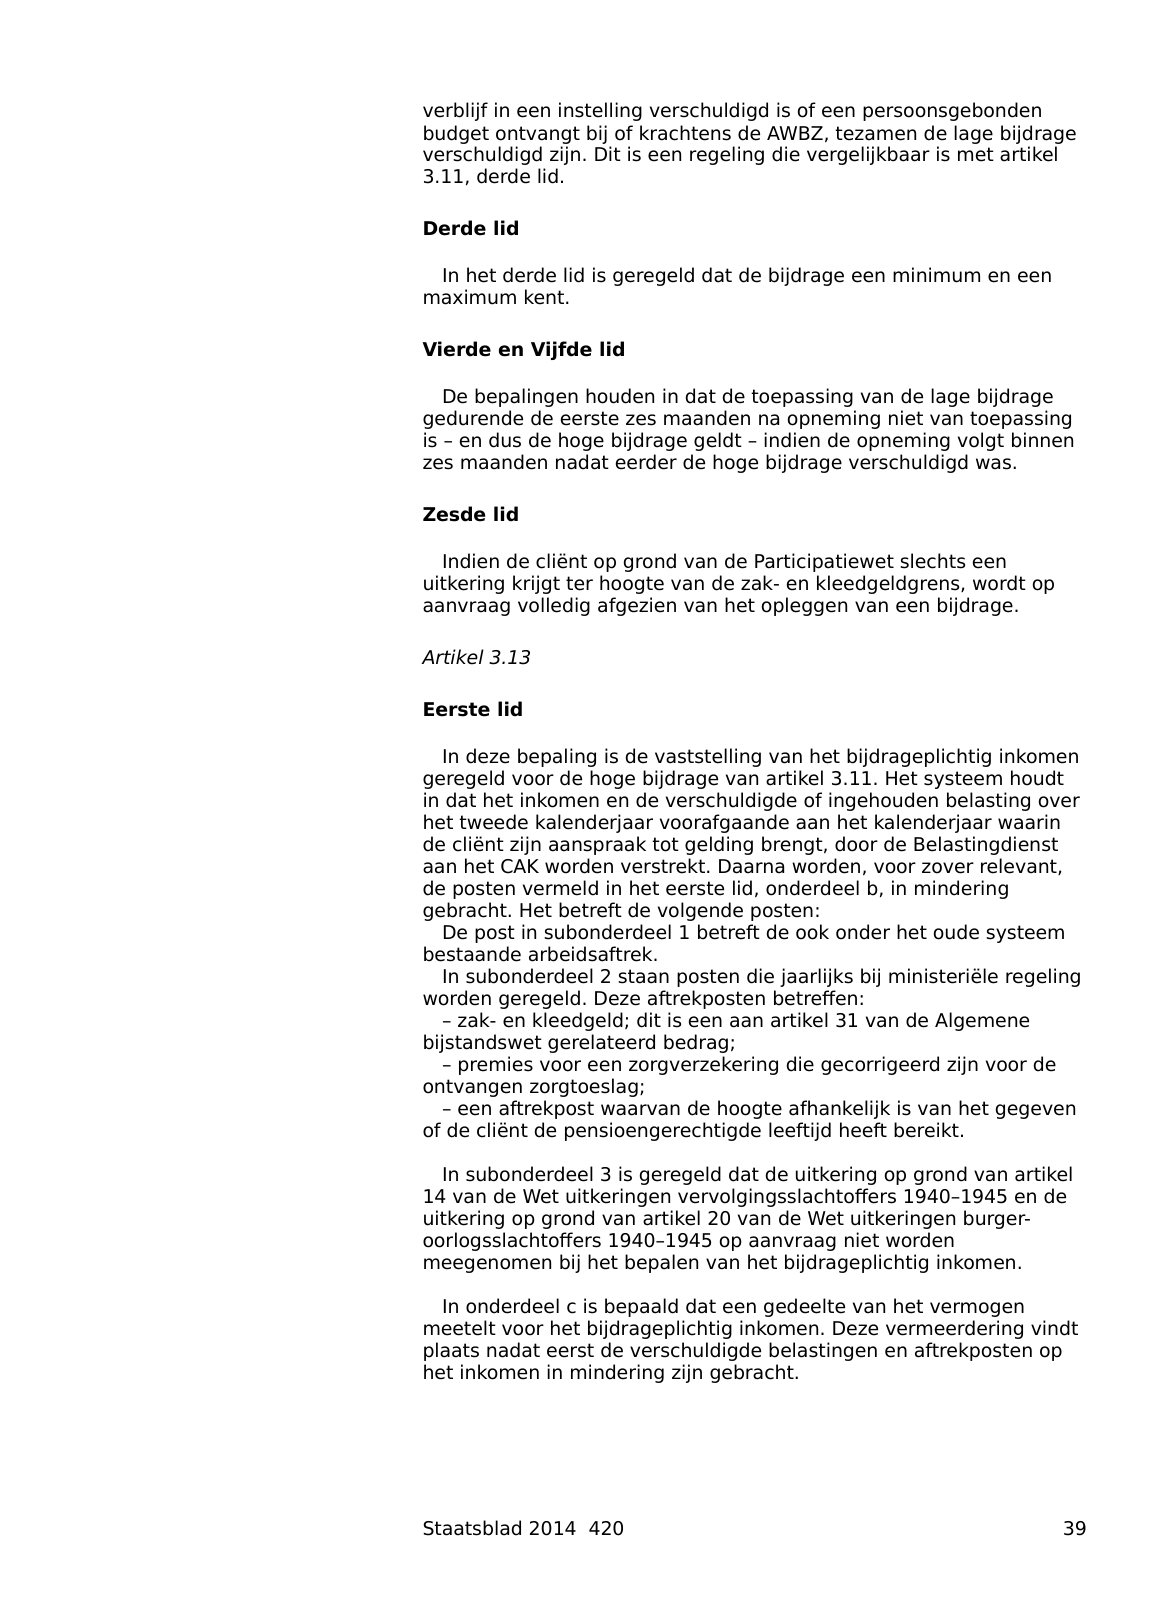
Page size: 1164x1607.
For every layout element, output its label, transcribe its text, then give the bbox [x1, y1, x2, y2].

text In deze bepaling is de vaststelling van het bijdrageplichtig inkomen geregeld voor de hoge bijdrage van artikel 3.11. Het systeem houdt in dat het inkomen en de verschuldigde of ingehouden belasting over het tweede kalenderjaar voorafgaande aan het kalenderjaar waarin de cliënt zijn aanspraak tot gelding brengt, door de Belastingdienst aan het CAK worden verstrekt. Daarna worden, voor zover relevant, de posten vermeld in het eerste lid, onderdeel b, in mindering gebracht. Het betreft de volgende posten: [422, 746, 1087, 922]
text verblijf in een instelling verschuldigd is of een persoonsgebonden budget ontvangt bij of krachtens de AWBZ, tezamen de lage bijdrage verschuldigd zijn. Dit is een regeling die vergelijkbaar is met artikel 3.11, derde lid. [422, 100, 1087, 188]
text In onderdeel c is bepaald dat een gedeelte van het vermogen meetelt voor het bijdrageplichtig inkomen. Deze vermeerdering vindt plaats nadat eerst de verschuldigde belastingen en aftrekposten op het inkomen in mindering zijn gebracht. [422, 1296, 1087, 1384]
text De bepalingen houden in dat de toepassing van de lage bijdrage gedurende de eerste zes maanden na opneming niet van toepassing is – en dus de hoge bijdrage geldt – indien de opneming volgt binnen zes maanden nadat eerder de hoge bijdrage verschuldigd was. [422, 386, 1087, 474]
subtitle Derde lid [422, 218, 1087, 240]
subtitle Zesde lid [422, 504, 1087, 526]
subtitle Eerste lid [422, 699, 1087, 721]
text In het derde lid is geregeld dat de bijdrage een minimum en een maximum kent. [422, 265, 1087, 309]
subtitle Vierde en Vijfde lid [422, 339, 1087, 361]
text – premies voor een zorgverzekering die gecorrigeerd zijn voor de ontvangen zorgtoeslag; [422, 1054, 1087, 1098]
text – zak- en kleedgeld; dit is een aan artikel 31 van de Algemene bijstandswet gerelateerd bedrag; [422, 1010, 1087, 1054]
text – een aftrekpost waarvan de hoogte afhankelijk is van het gegeven of de cliënt de pensioengerechtigde leeftijd heeft bereikt. [422, 1098, 1087, 1142]
text In subonderdeel 3 is geregeld dat de uitkering op grond van artikel 14 van de Wet uitkeringen vervolgingsslachtoffers 1940–1945 en de uitkering op grond van artikel 20 van de Wet uitkeringen burger-oorlogsslachtoffers 1940–1945 op aanvraag niet worden meegenomen bij het bepalen van het bijdrageplichtig inkomen. [422, 1164, 1087, 1274]
text Indien de cliënt op grond van de Participatiewet slechts een uitkering krijgt ter hoogte van de zak- en kleedgeldgrens, wordt op aanvraag volledig afgezien van het opleggen van een bijdrage. [422, 551, 1087, 617]
text De post in subonderdeel 1 betreft de ook onder het oude systeem bestaande arbeidsaftrek. [422, 922, 1087, 966]
subtitle Artikel 3.13 [422, 647, 1087, 669]
text In subonderdeel 2 staan posten die jaarlijks bij ministeriële regeling worden geregeld. Deze aftrekposten betreffen: [422, 966, 1087, 1010]
